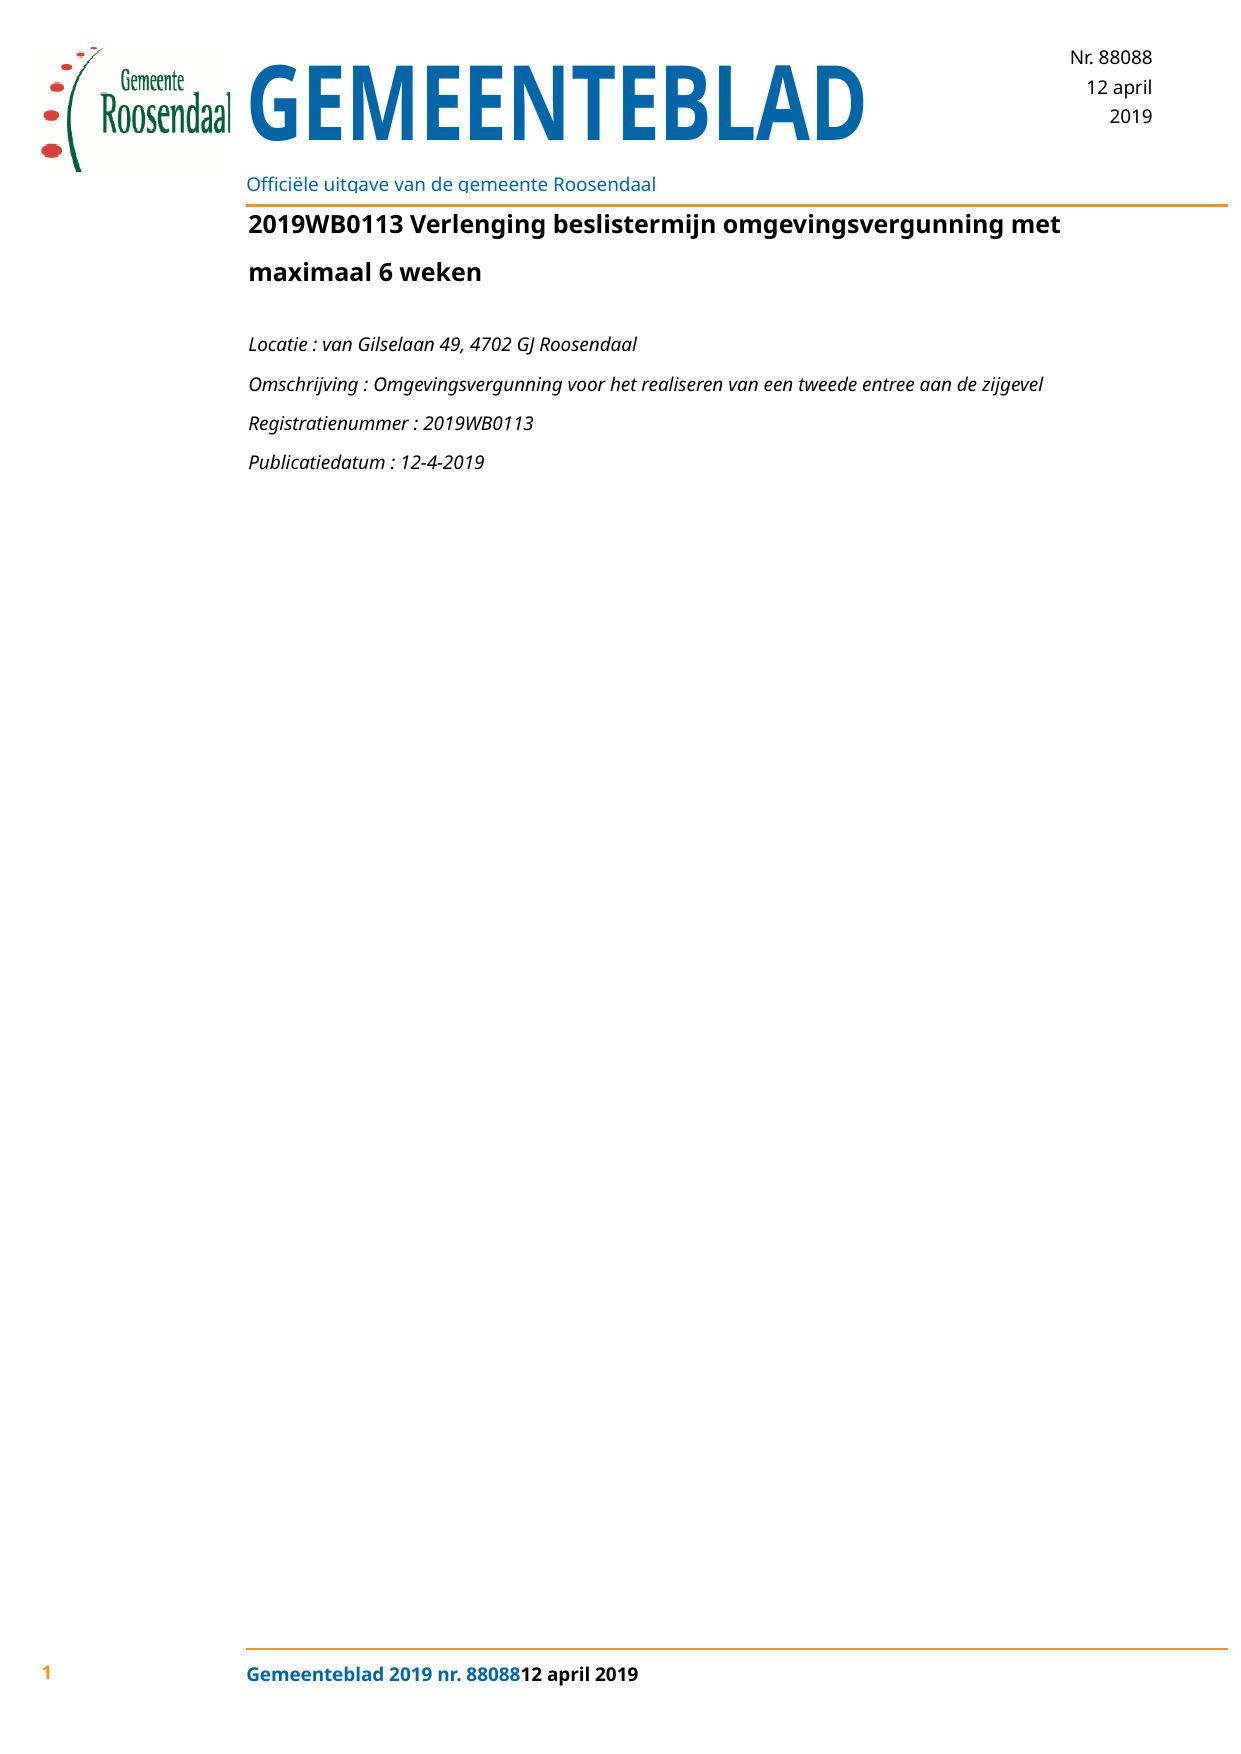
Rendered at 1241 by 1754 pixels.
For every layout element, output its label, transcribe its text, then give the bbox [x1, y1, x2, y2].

text 2019WB0113 Verlenging beslistermijn omgevingsvergunning met maximaal 6 weken [248, 207, 1152, 288]
text Publicatiedatum : 12-4-2019 [248, 449, 1152, 475]
text Omschrijving : Omgevingsvergunning voor het realiseren van een tweede entree aan de zijgevel [248, 371, 1152, 396]
text Locatie : van Gilselaan 49, 4702 GJ Roosendaal [248, 331, 1152, 357]
picture [41, 47, 231, 172]
text Registratienummer : 2019WB0113 [248, 410, 1152, 436]
